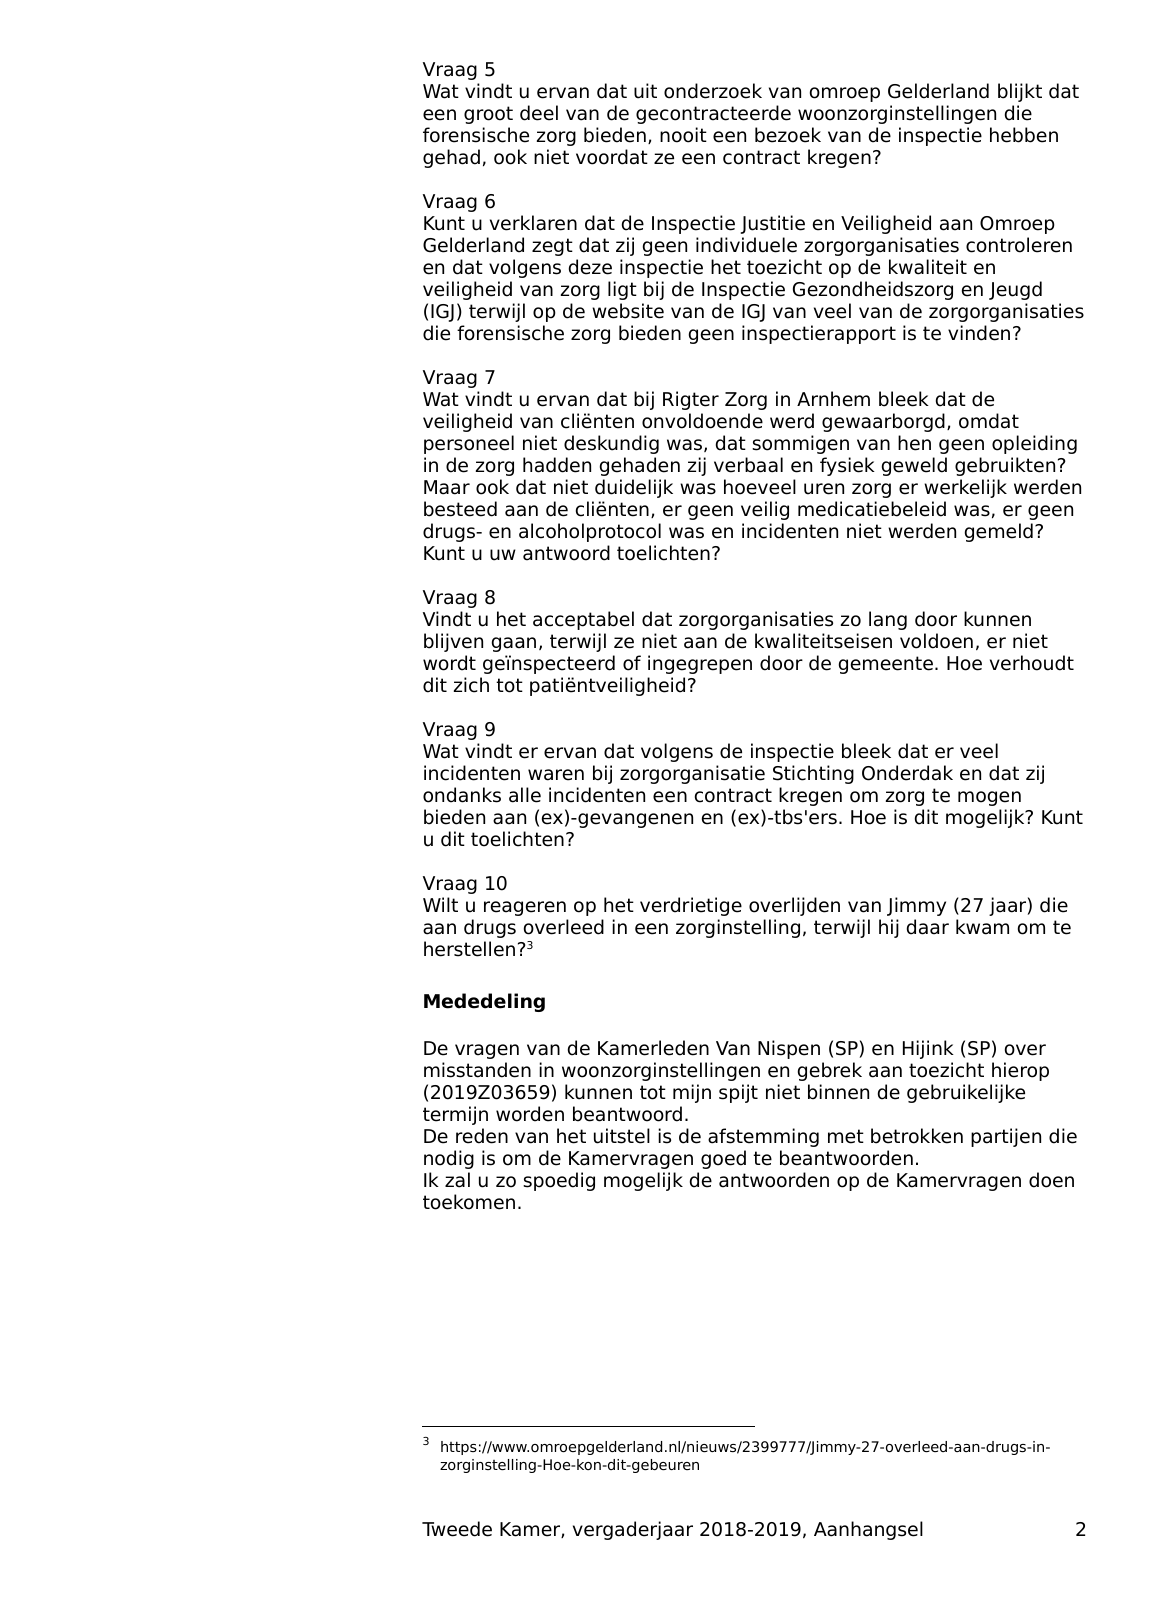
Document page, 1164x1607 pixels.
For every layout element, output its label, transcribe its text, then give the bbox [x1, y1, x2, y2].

text Vindt u het acceptabel dat zorgorganisaties zo lang door kunnen blijven gaan, terwijl ze niet aan de kwaliteitseisen voldoen, er niet wordt geïnspecteerd of ingegrepen door de gemeente. Hoe verhoudt dit zich tot patiëntveiligheid? [422, 609, 1087, 697]
text Vraag 7 [422, 367, 1087, 389]
text Wat vindt u ervan dat bij Rigter Zorg in Arnhem bleek dat de veiligheid van cliënten onvoldoende werd gewaarborgd, omdat personeel niet deskundig was, dat sommigen van hen geen opleiding in de zorg hadden gehaden zij verbaal en fysiek geweld gebruikten? Maar ook dat niet duidelijk was hoeveel uren zorg er werkelijk werden besteed aan de cliënten, er geen veilig medicatiebeleid was, er geen drugs- en alcoholprotocol was en incidenten niet werden gemeld? Kunt u uw antwoord toelichten? [422, 389, 1087, 565]
text Vraag 6 [422, 191, 1087, 213]
text Wat vindt u ervan dat uit onderzoek van omroep Gelderland blijkt dat een groot deel van de gecontracteerde woonzorginstellingen die forensische zorg bieden, nooit een bezoek van de inspectie hebben gehad, ook niet voordat ze een contract kregen? [422, 81, 1087, 169]
text Wat vindt er ervan dat volgens de inspectie bleek dat er veel incidenten waren bij zorgorganisatie Stichting Onderdak en dat zij ondanks alle incidenten een contract kregen om zorg te mogen bieden aan (ex)-gevangenen en (ex)-tbs'ers. Hoe is dit mogelijk? Kunt u dit toelichten? [422, 741, 1087, 851]
text https://www.omroepgelderland.nl/nieuws/2399777/Jimmy-27-overleed-aan-drugs-in-zorginstelling-Hoe-kon-dit-gebeuren [422, 1435, 1087, 1474]
subtitle Mededeling [422, 991, 1087, 1013]
text Vraag 5 [422, 59, 1087, 81]
text Vraag 9 [422, 719, 1087, 741]
text De vragen van de Kamerleden Van Nispen (SP) en Hijink (SP) over misstanden in woonzorginstellingen en gebrek aan toezicht hierop (2019Z03659) kunnen tot mijn spijt niet binnen de gebruikelijke termijn worden beantwoord. [422, 1038, 1087, 1126]
text Vraag 8 [422, 587, 1087, 609]
text Wilt u reageren op het verdrietige overlijden van Jimmy (27 jaar) die aan drugs overleed in een zorginstelling, terwijl hij daar kwam om te herstellen? [422, 895, 1087, 961]
text Ik zal u zo spoedig mogelijk de antwoorden op de Kamervragen doen toekomen. [422, 1170, 1087, 1214]
text De reden van het uitstel is de afstemming met betrokken partijen die nodig is om de Kamervragen goed te beantwoorden. [422, 1126, 1087, 1170]
text Vraag 10 [422, 873, 1087, 895]
text Kunt u verklaren dat de Inspectie Justitie en Veiligheid aan Omroep Gelderland zegt dat zij geen individuele zorgorganisaties controleren en dat volgens deze inspectie het toezicht op de kwaliteit en veiligheid van zorg ligt bij de Inspectie Gezondheidszorg en Jeugd (IGJ) terwijl op de website van de IGJ van veel van de zorgorganisaties die forensische zorg bieden geen inspectierapport is te vinden? [422, 213, 1087, 345]
